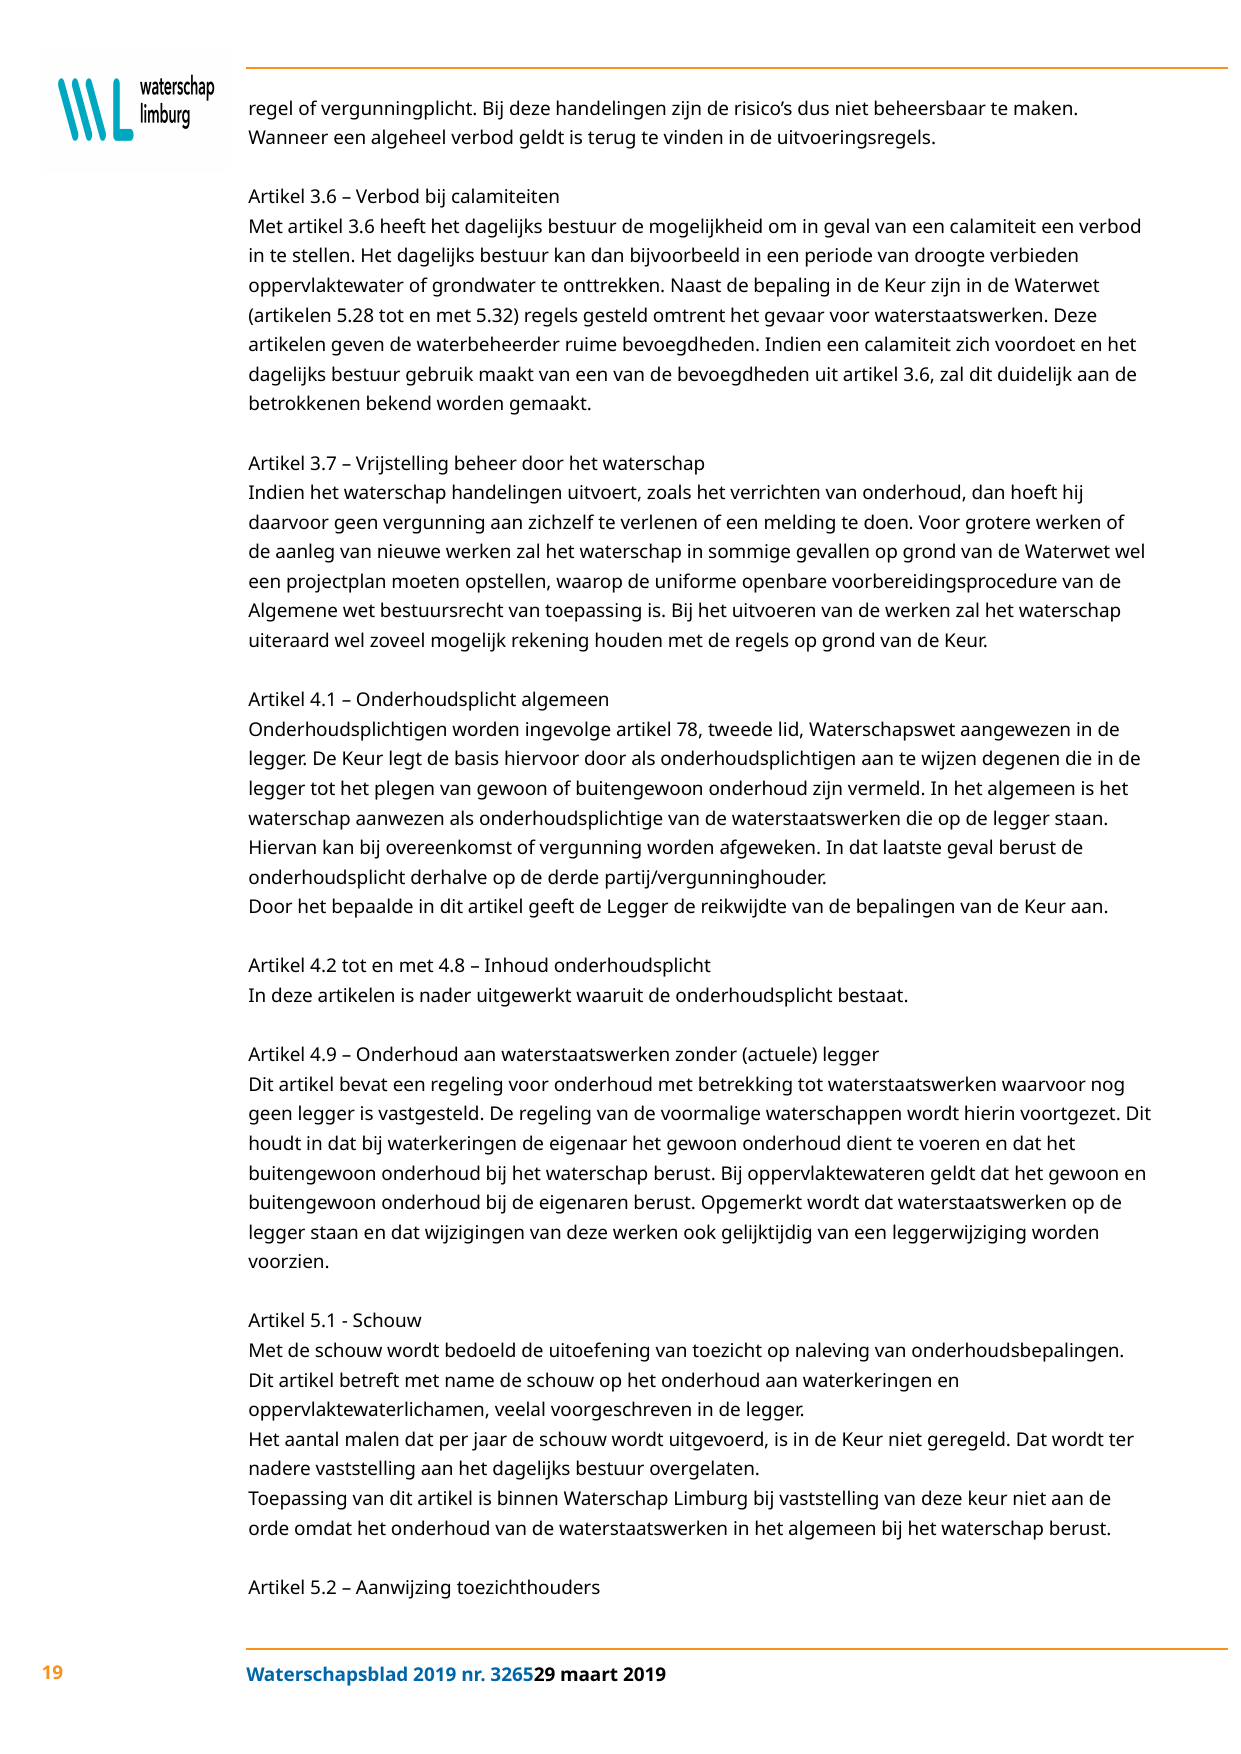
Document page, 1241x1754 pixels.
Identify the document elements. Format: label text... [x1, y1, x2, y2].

text In deze artikelen is nader uitgewerkt waaruit de onderhoudsplicht bestaat. [248, 982, 1152, 1008]
text Artikel 5.1 - Schouw [248, 1308, 1152, 1333]
text Indien het waterschap handelingen uitvoert, zoals het verrichten van onderhoud, dan hoeft hij daarvoor geen vergunning aan zichzelf te verlenen of een melding te doen. Voor grotere werken of de aanleg van nieuwe werken zal het waterschap in sommige gevallen op grond van de Waterwet wel een projectplan moeten opstellen, waarop de uniforme openbare voorbereidingsprocedure van de Algemene wet bestuursrecht van toepassing is. Bij het uitvoeren van de werken zal het waterschap uiteraard wel zoveel mogelijk rekening houden met de regels op grond van de Keur. [248, 479, 1152, 653]
text Met artikel 3.6 heeft het dagelijks bestuur de mogelijkheid om in geval van een calamiteit een verbod in te stellen. Het dagelijks bestuur kan dan bijvoorbeeld in een periode van droogte verbieden oppervlaktewater of grondwater te onttrekken. Naast de bepaling in de Keur zijn in de Waterwet (artikelen 5.28 tot en met 5.32) regels gesteld omtrent het gevaar voor waterstaatswerken. Deze artikelen geven de waterbeheerder ruime bevoegdheden. Indien een calamiteit zich voordoet en het dagelijks bestuur gebruik maakt van een van de bevoegdheden uit artikel 3.6, zal dit duidelijk aan de betrokkenen bekend worden gemaakt. [248, 213, 1152, 416]
text Met de schouw wordt bedoeld de uitoefening van toezicht op naleving van onderhoudsbepalingen. Dit artikel betreft met name de schouw op het onderhoud aan waterkeringen en oppervlaktewaterlichamen, veelal voorgeschreven in de legger. [248, 1337, 1152, 1422]
text Artikel 5.2 – Aanwijzing toezichthouders [248, 1574, 1152, 1600]
text Artikel 4.2 tot en met 4.8 – Inhoud onderhoudsplicht [248, 953, 1152, 978]
text Toepassing van dit artikel is binnen Waterschap Limburg bij vaststelling van deze keur niet aan de orde omdat het onderhoud van de waterstaatswerken in het algemeen bij het waterschap berust. [248, 1485, 1152, 1541]
text Dit artikel bevat een regeling voor onderhoud met betrekking tot waterstaatswerken waarvoor nog geen legger is vastgesteld. De regeling van de voormalige waterschappen wordt hierin voortgezet. Dit houdt in dat bij waterkeringen de eigenaar het gewoon onderhoud dient te voeren en dat het buitengewoon onderhoud bij het waterschap berust. Bij oppervlaktewateren geldt dat het gewoon en buitengewoon onderhoud bij de eigenaren berust. Opgemerkt wordt dat waterstaatswerken op de legger staan en dat wijzigingen van deze werken ook gelijktijdig van een leggerwijziging worden voorzien. [248, 1071, 1152, 1274]
text Het aantal malen dat per jaar de schouw wordt uitgevoerd, is in de Keur niet geregeld. Dat wordt ter nadere vaststelling aan het dagelijks bestuur overgelaten. [248, 1426, 1152, 1481]
text Artikel 3.7 – Vrijstelling beheer door het waterschap [248, 450, 1152, 476]
text Artikel 4.9 – Onderhoud aan waterstaatswerken zonder (actuele) legger [248, 1041, 1152, 1067]
text Onderhoudsplichtigen worden ingevolge artikel 78, tweede lid, Waterschapswet aangewezen in de legger. De Keur legt de basis hiervoor door als onderhoudsplichtigen aan te wijzen degenen die in de legger tot het plegen van gewoon of buitengewoon onderhoud zijn vermeld. In het algemeen is het waterschap aanwezen als onderhoudsplichtige van de waterstaatswerken die op de legger staan. Hiervan kan bij overeenkomst of vergunning worden afgeweken. In dat laatste geval berust de onderhoudsplicht derhalve op de derde partij/vergunninghouder. [248, 716, 1152, 890]
text Artikel 3.6 – Verbod bij calamiteiten [248, 183, 1152, 209]
text Door het bepaalde in dit artikel geeft de Legger de reikwijdte van de bepalingen van de Keur aan. [248, 893, 1152, 919]
text regel of vergunningplicht. Bij deze handelingen zijn de risico’s dus niet beheersbaar te maken. Wanneer een algeheel verbod geldt is terug te vinden in de uitvoeringsregels. [248, 95, 1152, 150]
text Artikel 4.1 – Onderhoudsplicht algemeen [248, 686, 1152, 712]
picture [41, 47, 231, 172]
